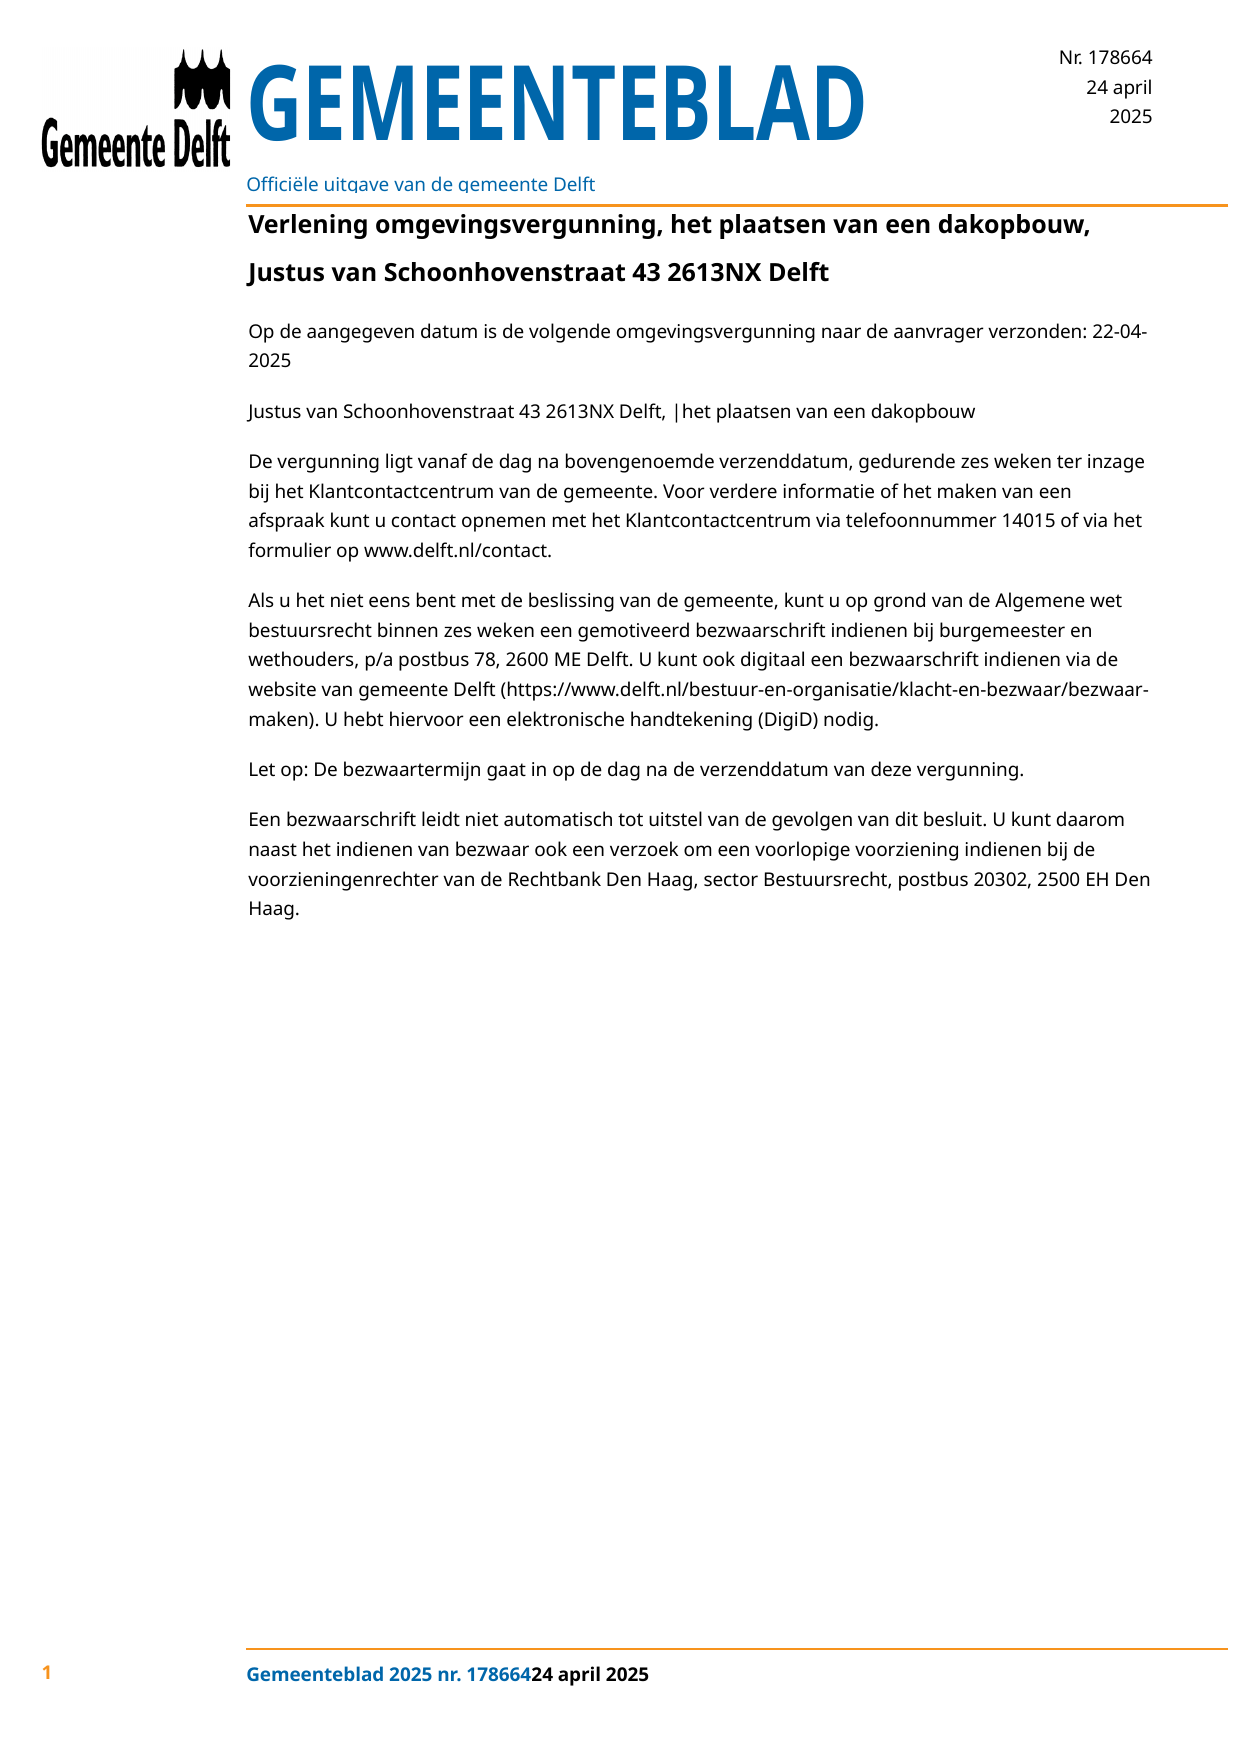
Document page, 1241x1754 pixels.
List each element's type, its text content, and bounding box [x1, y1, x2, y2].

text Verlening omgevingsvergunning, het plaatsen van een dakopbouw, Justus van Schoonhovenstraat 43 2613NX Delft [248, 207, 1152, 288]
text De vergunning ligt vanaf de dag na bovengenoemde verzenddatum, gedurende zes weken ter inzage bij het Klantcontactcentrum van de gemeente. Voor verdere informatie of het maken van een afspraak kunt u contact opnemen met het Klantcontactcentrum via telefoonnummer 14015 of via het formulier op www.delft.nl/contact. [248, 448, 1152, 563]
text Op de aangegeven datum is de volgende omgevingsvergunning naar de aanvrager verzonden: 22-04-2025 [248, 318, 1152, 373]
text Justus van Schoonhovenstraat 43 2613NX Delft, |het plaatsen van een dakopbouw [248, 398, 1152, 424]
text Let op: De bezwaartermijn gaat in op de dag na de verzenddatum van deze vergunning. [248, 756, 1152, 782]
text Als u het niet eens bent met de beslissing van de gemeente, kunt u op grond van de Algemene wet bestuursrecht binnen zes weken een gemotiveerd bezwaarschrift indienen bij burgemeester en wethouders, p/a postbus 78, 2600 ME Delft. U kunt ook digitaal een bezwaarschrift indienen via de website van gemeente Delft (https://www.delft.nl/bestuur-en-organisatie/klacht-en-bezwaar/bezwaar-maken). U hebt hiervoor een elektronische handtekening (DigiD) nodig. [248, 587, 1152, 732]
picture [41, 47, 231, 172]
text Een bezwaarschrift leidt niet automatisch tot uitstel van de gevolgen van dit besluit. U kunt daarom naast het indienen van bezwaar ook een verzoek om een voorlopige voorziening indienen bij de voorzieningenrechter van de Rechtbank Den Haag, sector Bestuursrecht, postbus 20302, 2500 EH Den Haag. [248, 807, 1152, 921]
